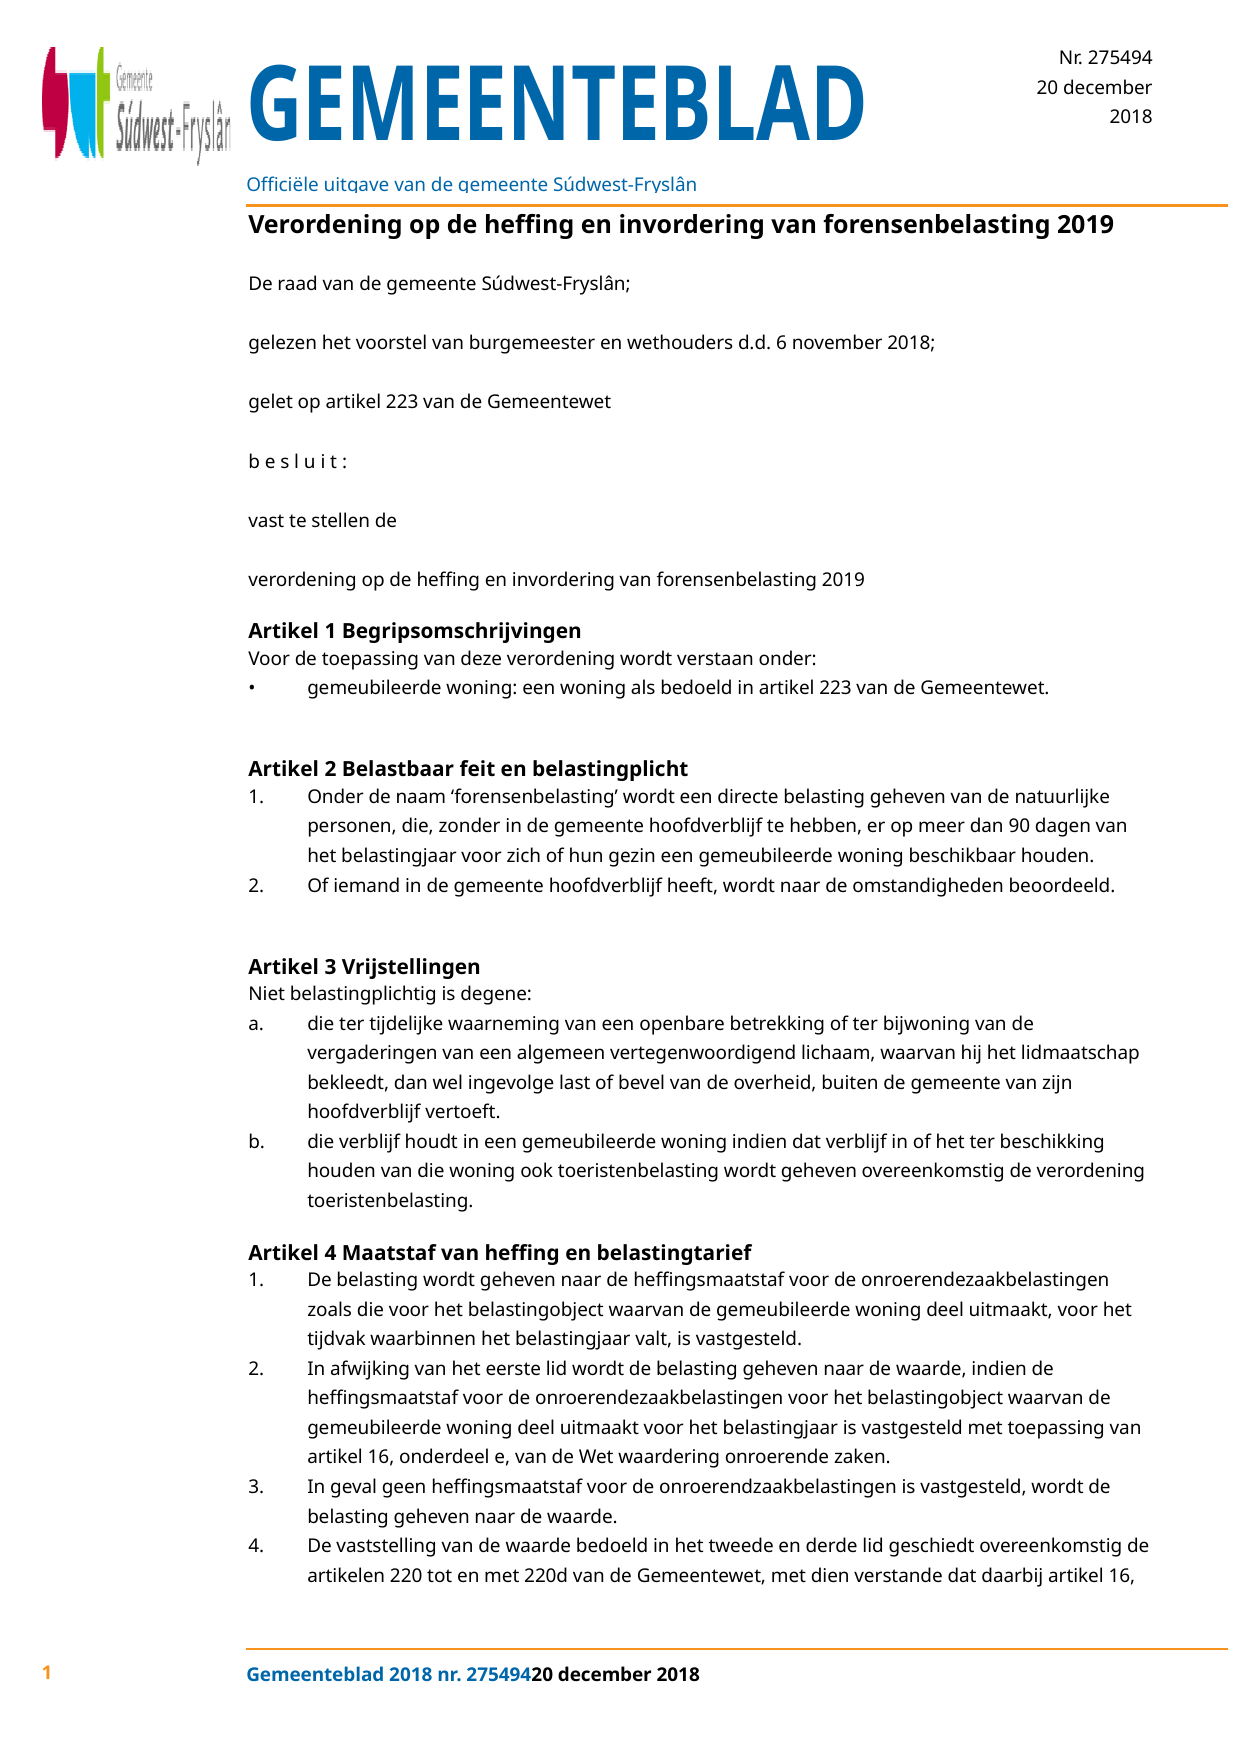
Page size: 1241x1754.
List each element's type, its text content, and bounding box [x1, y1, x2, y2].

list gemeubileerde woning: een woning als bedoeld in artikel 223 van de Gemeentewet. [248, 674, 1152, 700]
text gelet op artikel 223 van de Gemeentewet [248, 389, 1152, 414]
text verordening op de heffing en invordering van forensenbelasting 2019 [248, 566, 1152, 592]
text Artikel 4 Maatstaf van heffing en belastingtarief [248, 1238, 1152, 1266]
list In geval geen heffingsmaatstaf voor de onroerendzaakbelastingen is vastgesteld, wordt de belasting geheven naar de waarde. [248, 1473, 1152, 1528]
list die ter tijdelijke waarneming van een openbare betrekking of ter bijwoning van de vergaderingen van een algemeen vertegenwoordigend lichaam, waarvan hij het lidmaatschap bekleedt, dan wel ingevolge last of bevel van de overheid, buiten de gemeente van zijn hoofdverblijf vertoeft. [248, 1010, 1152, 1124]
list Onder de naam ‘forensenbelasting’ wordt een directe belasting geheven van de natuurlijke personen, die, zonder in de gemeente hoofdverblijf te hebben, er op meer dan 90 dagen van het belastingjaar voor zich of hun gezin een gemeubileerde woning beschikbaar houden. [248, 783, 1152, 868]
list De belasting wordt geheven naar de heffingsmaatstaf voor de onroerendezaakbelastingen zoals die voor het belastingobject waarvan de gemeubileerde woning deel uitmaakt, voor het tijdvak waarbinnen het belastingjaar valt, is vastgesteld. [248, 1266, 1152, 1351]
picture [41, 47, 231, 172]
text Voor de toepassing van deze verordening wordt verstaan onder: [248, 645, 1152, 671]
list Of iemand in de gemeente hoofdverblijf heeft, wordt naar de omstandigheden beoordeeld. [248, 872, 1152, 897]
text Artikel 1 Begripsomschrijvingen [248, 617, 1152, 645]
text b e s l u i t : [248, 448, 1152, 473]
list In afwijking van het eerste lid wordt de belasting geheven naar de waarde, indien de heffingsmaatstaf voor de onroerendezaakbelastingen voor het belastingobject waarvan de gemeubileerde woning deel uitmaakt voor het belastingjaar is vastgesteld met toepassing van artikel 16, onderdeel e, van de Wet waardering onroerende zaken. [248, 1355, 1152, 1469]
text De raad van de gemeente Súdwest-Fryslân; [248, 270, 1152, 296]
list De vaststelling van de waarde bedoeld in het tweede en derde lid geschiedt overeenkomstig de artikelen 220 tot en met 220d van de Gemeentewet, met dien verstande dat daarbij artikel 16, [248, 1532, 1152, 1588]
text vast te stellen de [248, 507, 1152, 533]
text Niet belastingplichtig is degene: [248, 980, 1152, 1006]
text Artikel 3 Vrijstellingen [248, 952, 1152, 980]
text Verordening op de heffing en invordering van forensenbelasting 2019 [248, 207, 1152, 241]
text gelezen het voorstel van burgemeester en wethouders d.d. 6 november 2018; [248, 329, 1152, 355]
list die verblijf houdt in een gemeubileerde woning indien dat verblijf in of het ter beschikking houden van die woning ook toeristenbelasting wordt geheven overeenkomstig de verordening toeristenbelasting. [248, 1128, 1152, 1213]
text Artikel 2 Belastbaar feit en belastingplicht [248, 754, 1152, 783]
